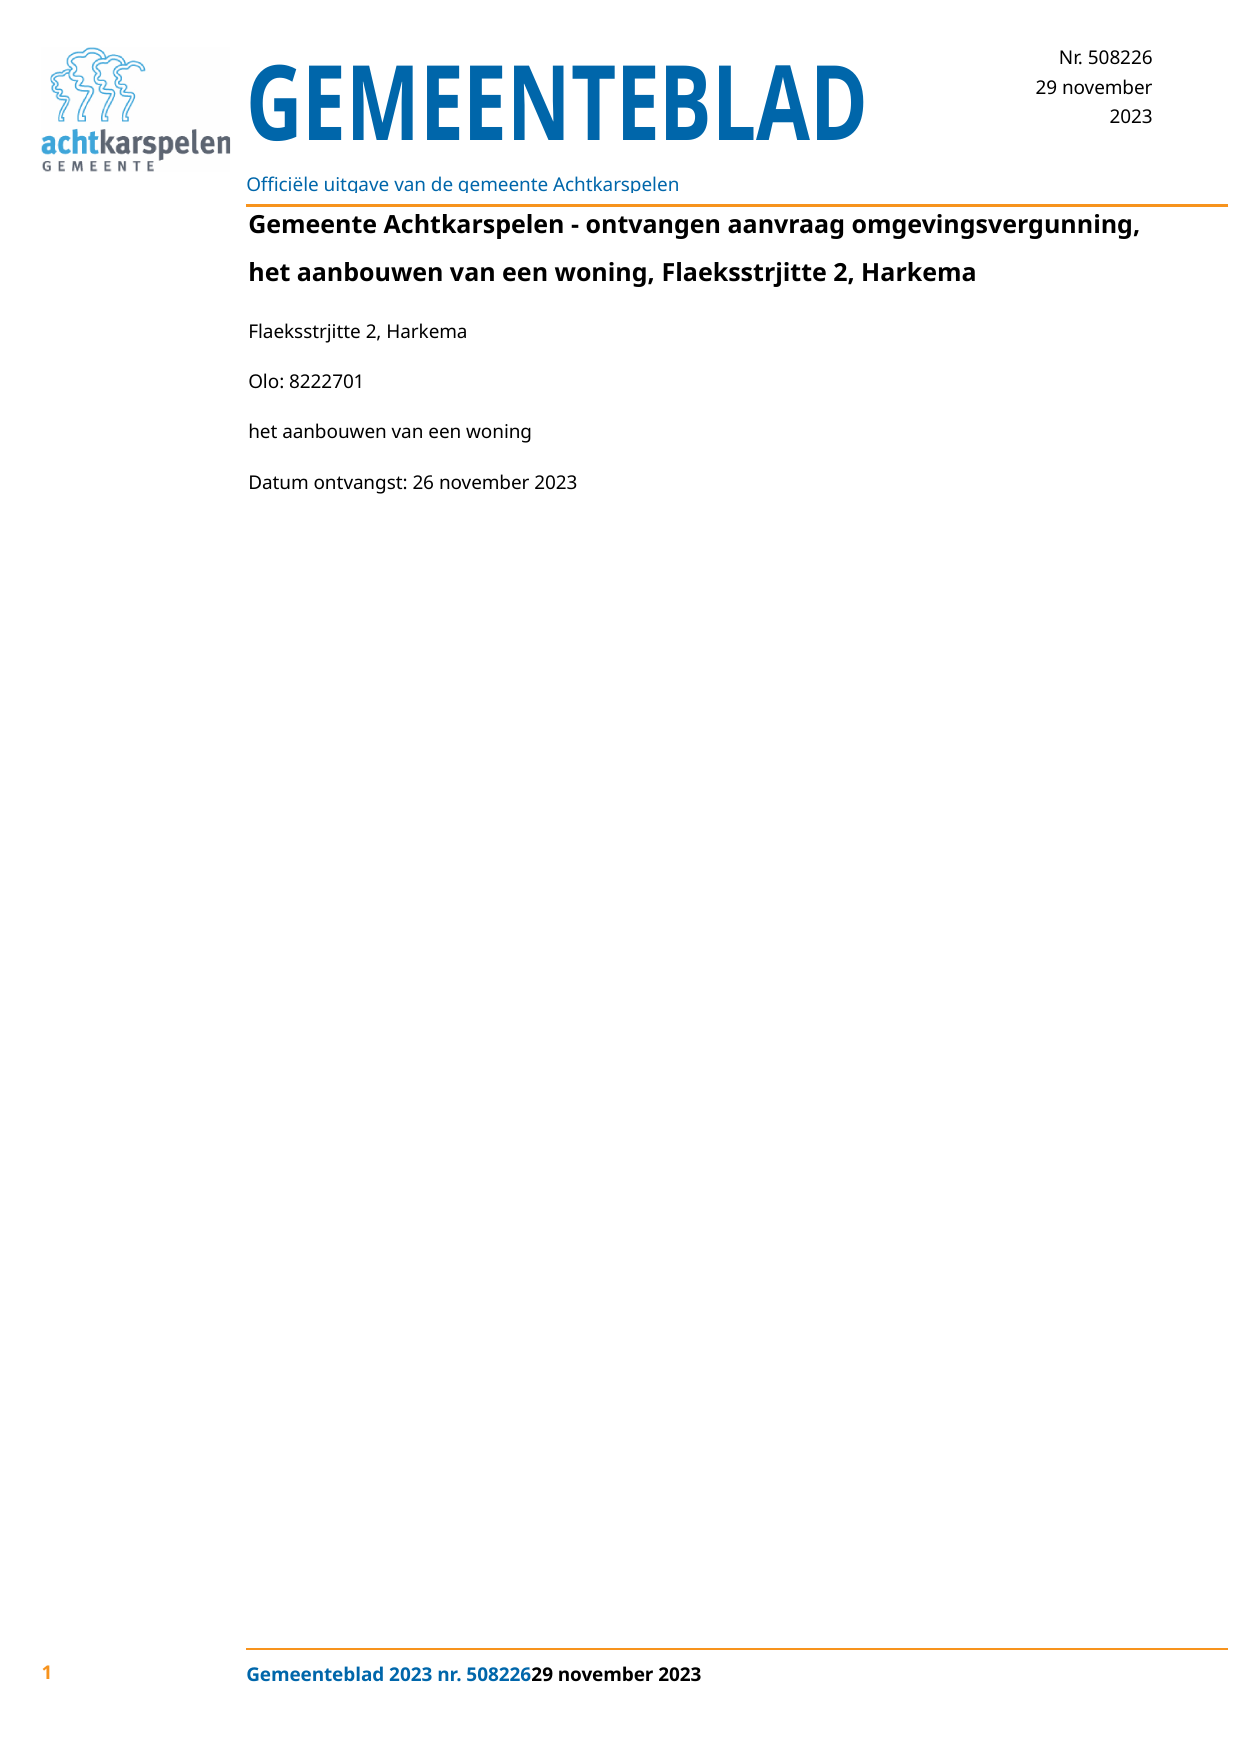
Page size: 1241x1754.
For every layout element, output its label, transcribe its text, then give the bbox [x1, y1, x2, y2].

text Datum ontvangst: 26 november 2023 [248, 469, 1152, 495]
text het aanbouwen van een woning [248, 419, 1152, 444]
picture [41, 47, 231, 172]
text Flaeksstrjitte 2, Harkema [248, 318, 1152, 344]
text Olo: 8222701 [248, 368, 1152, 394]
text Gemeente Achtkarspelen - ontvangen aanvraag omgevingsvergunning, het aanbouwen van een woning, Flaeksstrjitte 2, Harkema [248, 207, 1152, 288]
